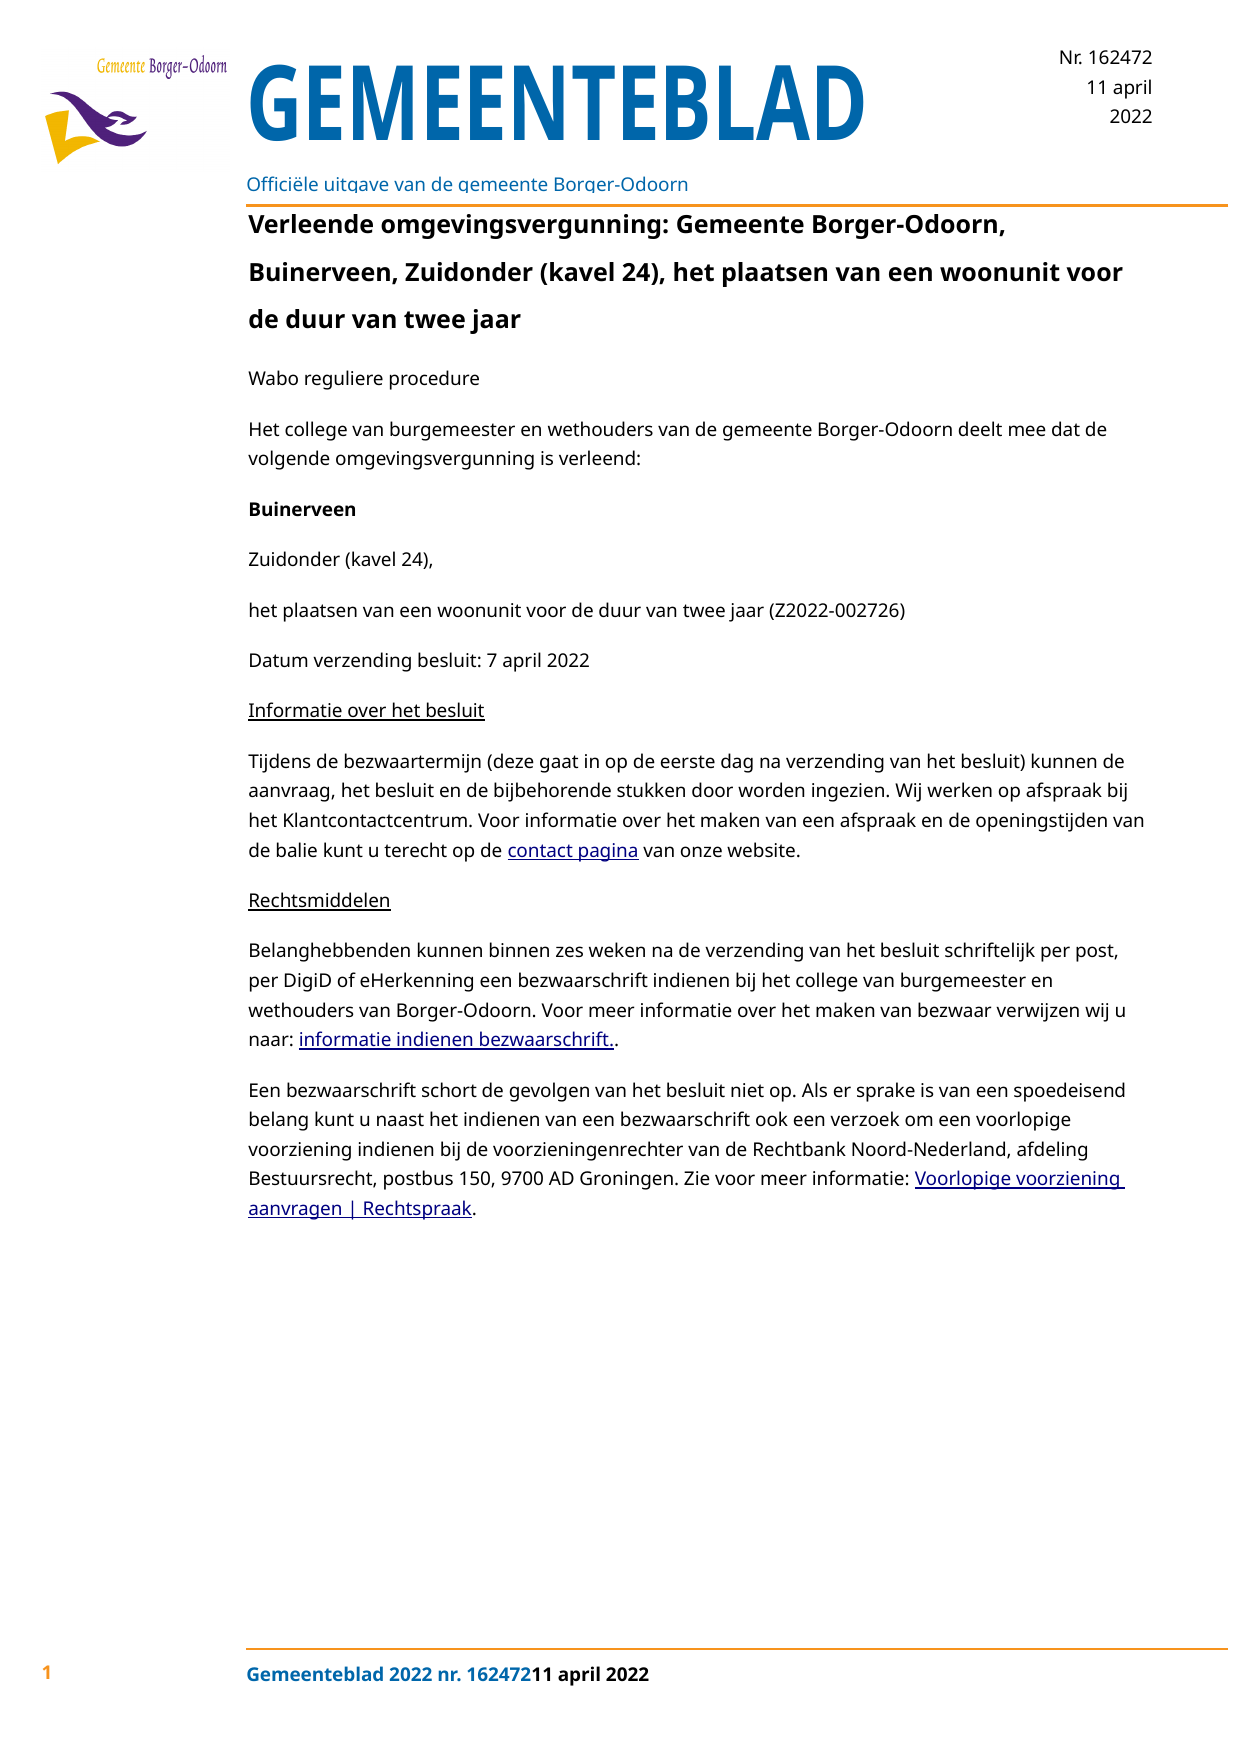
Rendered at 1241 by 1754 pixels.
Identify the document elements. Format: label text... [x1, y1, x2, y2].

text Tijdens de bezwaartermijn (deze gaat in op de eerste dag na verzending van het besluit) kunnen de aanvraag, het besluit en de bijbehorende stukken door worden ingezien. Wij werken op afspraak bij het Klantcontactcentrum. Voor informatie over het maken van een afspraak en de openingstijden van de balie kunt u terecht op de contact pagina van onze website. [248, 748, 1152, 862]
picture [41, 47, 231, 172]
text Verleende omgevingsvergunning: Gemeente Borger-Odoorn, Buinerveen, Zuidonder (kavel 24), het plaatsen van een woonunit voor de duur van twee jaar [248, 207, 1152, 336]
text Datum verzending besluit: 7 april 2022 [248, 647, 1152, 673]
text Een bezwaarschrift schort de gevolgen van het besluit niet op. Als er sprake is van een spoedeisend belang kunt u naast het indienen van een bezwaarschrift ook een verzoek om een voorlopige voorziening indienen bij de voorzieningenrechter van de Rechtbank Noord-Nederland, afdeling Bestuursrecht, postbus 150, 9700 AD Groningen. Zie voor meer informatie: Voorlopige voorziening aanvragen | Rechtspraak. [248, 1077, 1152, 1221]
text Belanghebbenden kunnen binnen zes weken na de verzending van het besluit schriftelijk per post, per DigiD of eHerkenning een bezwaarschrift indienen bij het college van burgemeester en wethouders van Borger-Odoorn. Voor meer informatie over het maken van bezwaar verwijzen wij u naar: informatie indienen bezwaarschrift.. [248, 938, 1152, 1052]
text Rechtsmiddelen [248, 887, 1152, 913]
text het plaatsen van een woonunit voor de duur van twee jaar (Z2022-002726) [248, 597, 1152, 622]
text Zuidonder (kavel 24), [248, 546, 1152, 572]
text Het college van burgemeester en wethouders van de gemeente Borger-Odoorn deelt mee dat de volgende omgevingsvergunning is verleend: [248, 416, 1152, 471]
text Wabo reguliere procedure [248, 366, 1152, 391]
text Buinerveen [248, 496, 1152, 522]
text Informatie over het besluit [248, 698, 1152, 723]
